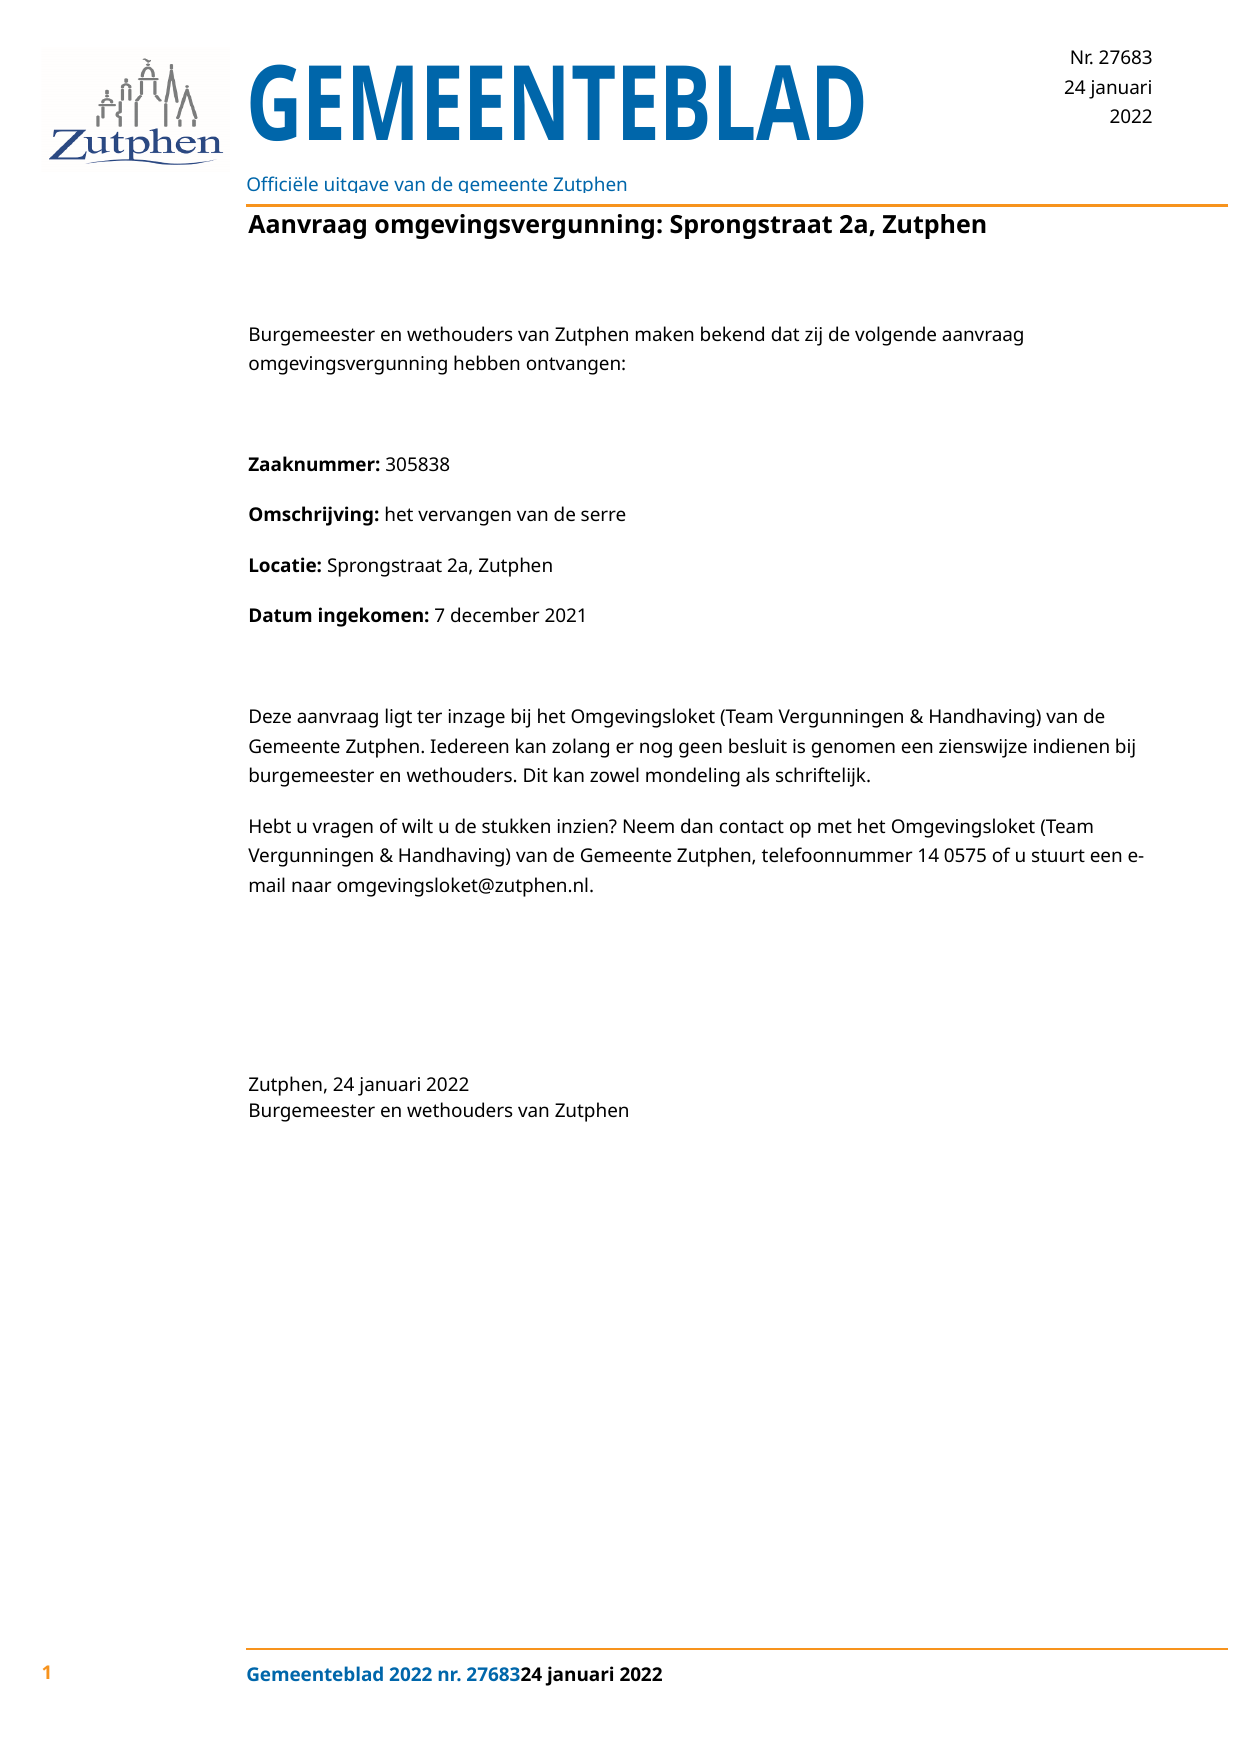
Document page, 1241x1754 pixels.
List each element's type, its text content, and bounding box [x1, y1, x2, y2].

text Locatie: Sprongstraat 2a, Zutphen [248, 552, 1152, 578]
picture [41, 47, 231, 172]
text Datum ingekomen: 7 december 2021 [248, 602, 1152, 628]
text Deze aanvraag ligt ter inzage bij het Omgevingsloket (Team Vergunningen & Handhaving) van de Gemeente Zutphen. Iedereen kan zolang er nog geen besluit is genomen een zienswijze indienen bij burgemeester en wethouders. Dit kan zowel mondeling als schriftelijk. [248, 703, 1152, 788]
text Zaaknummer: 305838 [248, 451, 1152, 477]
text Burgemeester en wethouders van Zutphen maken bekend dat zij de volgende aanvraag omgevingsvergunning hebben ontvangen: [248, 321, 1152, 376]
text Burgemeester en wethouders van Zutphen [248, 1097, 1152, 1122]
text Zutphen, 24 januari 2022 [248, 1071, 1152, 1097]
text Hebt u vragen of wilt u de stukken inzien? Neem dan contact op met het Omgevingsloket (Team Vergunningen & Handhaving) van de Gemeente Zutphen, telefoonnummer 14 0575 of u stuurt een e-mail naar omgevingsloket@zutphen.nl. [248, 813, 1152, 898]
text Omschrijving: het vervangen van de serre [248, 502, 1152, 527]
text Aanvraag omgevingsvergunning: Sprongstraat 2a, Zutphen [248, 207, 1152, 241]
